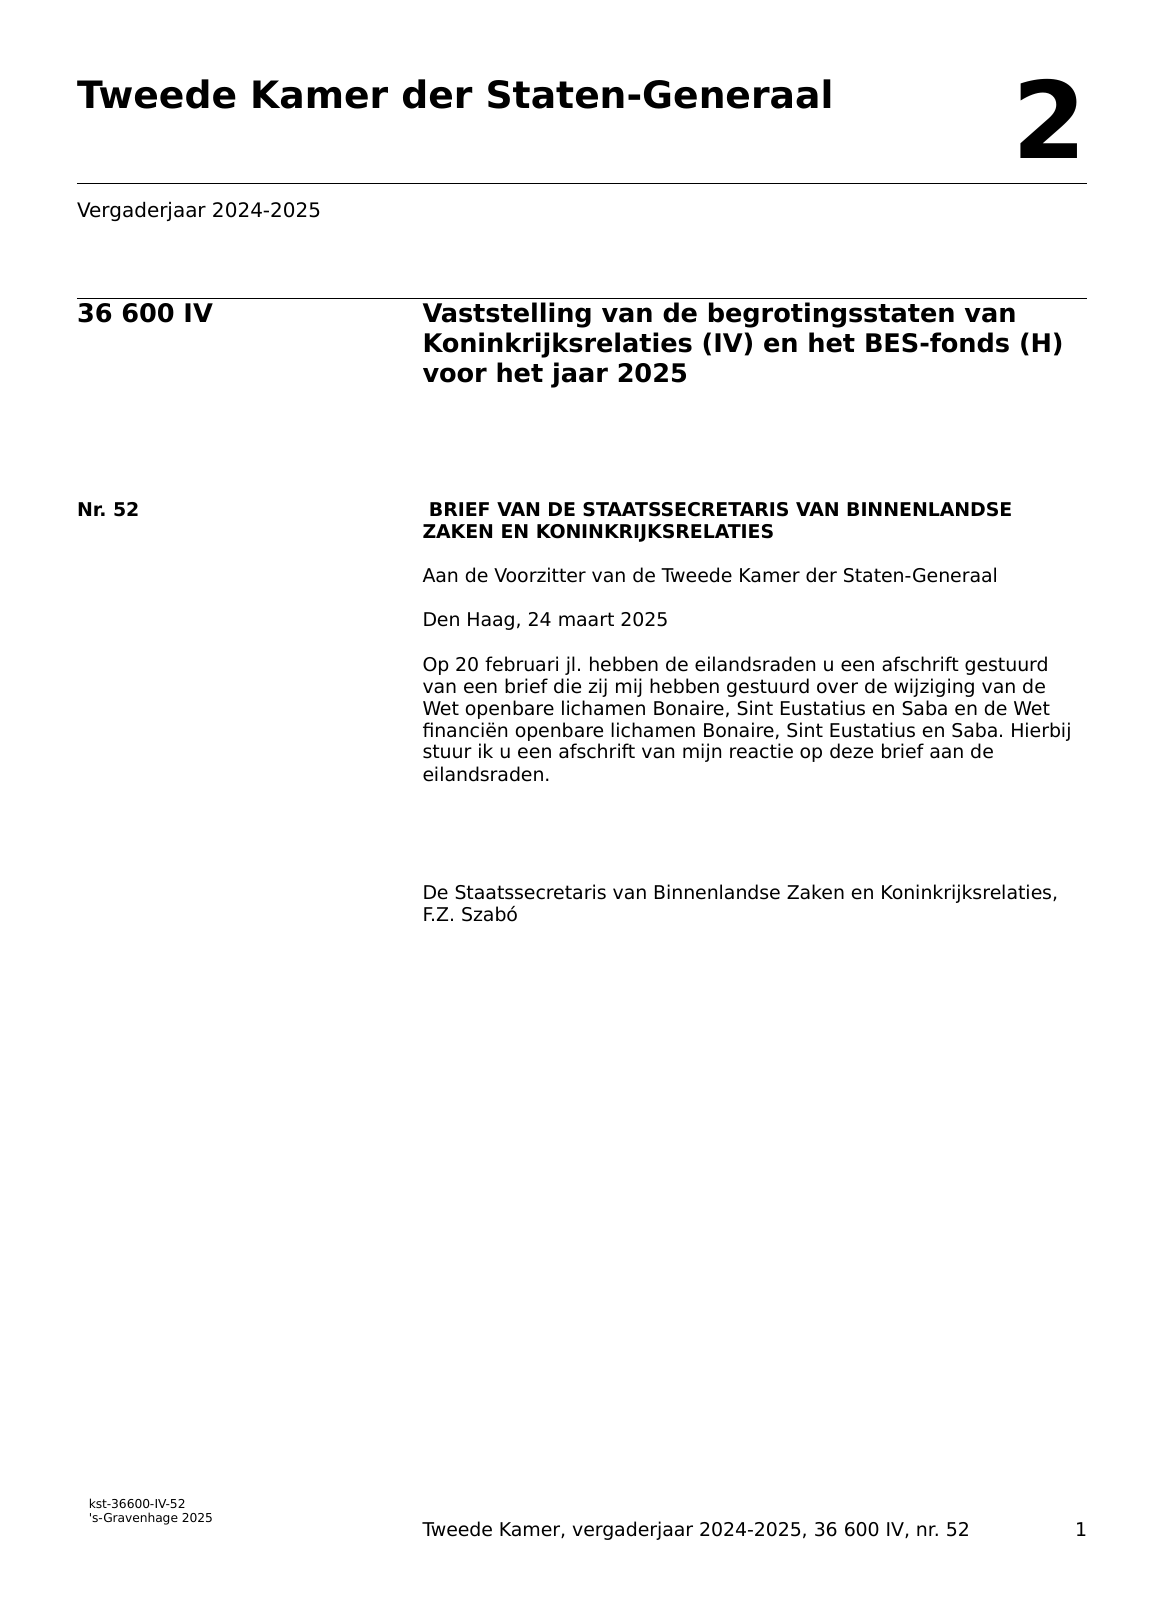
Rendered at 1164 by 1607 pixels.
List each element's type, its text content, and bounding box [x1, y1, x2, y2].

table_cell Vergaderjaar 2024-2025 [77, 184, 1087, 298]
text Aan de Voorzitter van de Tweede Kamer der Staten-Generaal [422, 565, 1087, 587]
table_header Tweede Kamer der Staten-Generaal [77, 59, 886, 183]
text kst-36600-IV-52 [88, 1497, 323, 1511]
text Den Haag, 24 maart 2025 [422, 609, 1087, 631]
text De Staatssecretaris van Binnenlandse Zaken en Koninkrijksrelaties, F.Z. Szabó [422, 882, 1087, 926]
text Op 20 februari jl. hebben de eilandsraden u een afschrift gestuurd van een brief die zij mij hebben gestuurd over de wijziging van de Wet openbare lichamen Bonaire, Sint Eustatius en Saba en de Wet financiën openbare lichamen Bonaire, Sint Eustatius en Saba. Hierbij stuur ik u een afschrift van mijn reactie op deze brief aan de eilandsraden. [422, 653, 1087, 785]
subtitle Nr. 52 BRIEF VAN DE STAATSSECRETARIS VAN BINNENLANDSE ZAKEN EN KONINKRIJKSRELATIES [77, 499, 1087, 543]
table_header 2 [886, 59, 1087, 183]
subtitle 36 600 IV Vaststelling van de begrotingsstaten van Koninkrijksrelaties (IV) en het BES-fonds (H) voor het jaar 2025 [77, 299, 1087, 388]
text 's-Gravenhage 2025 [88, 1511, 323, 1525]
